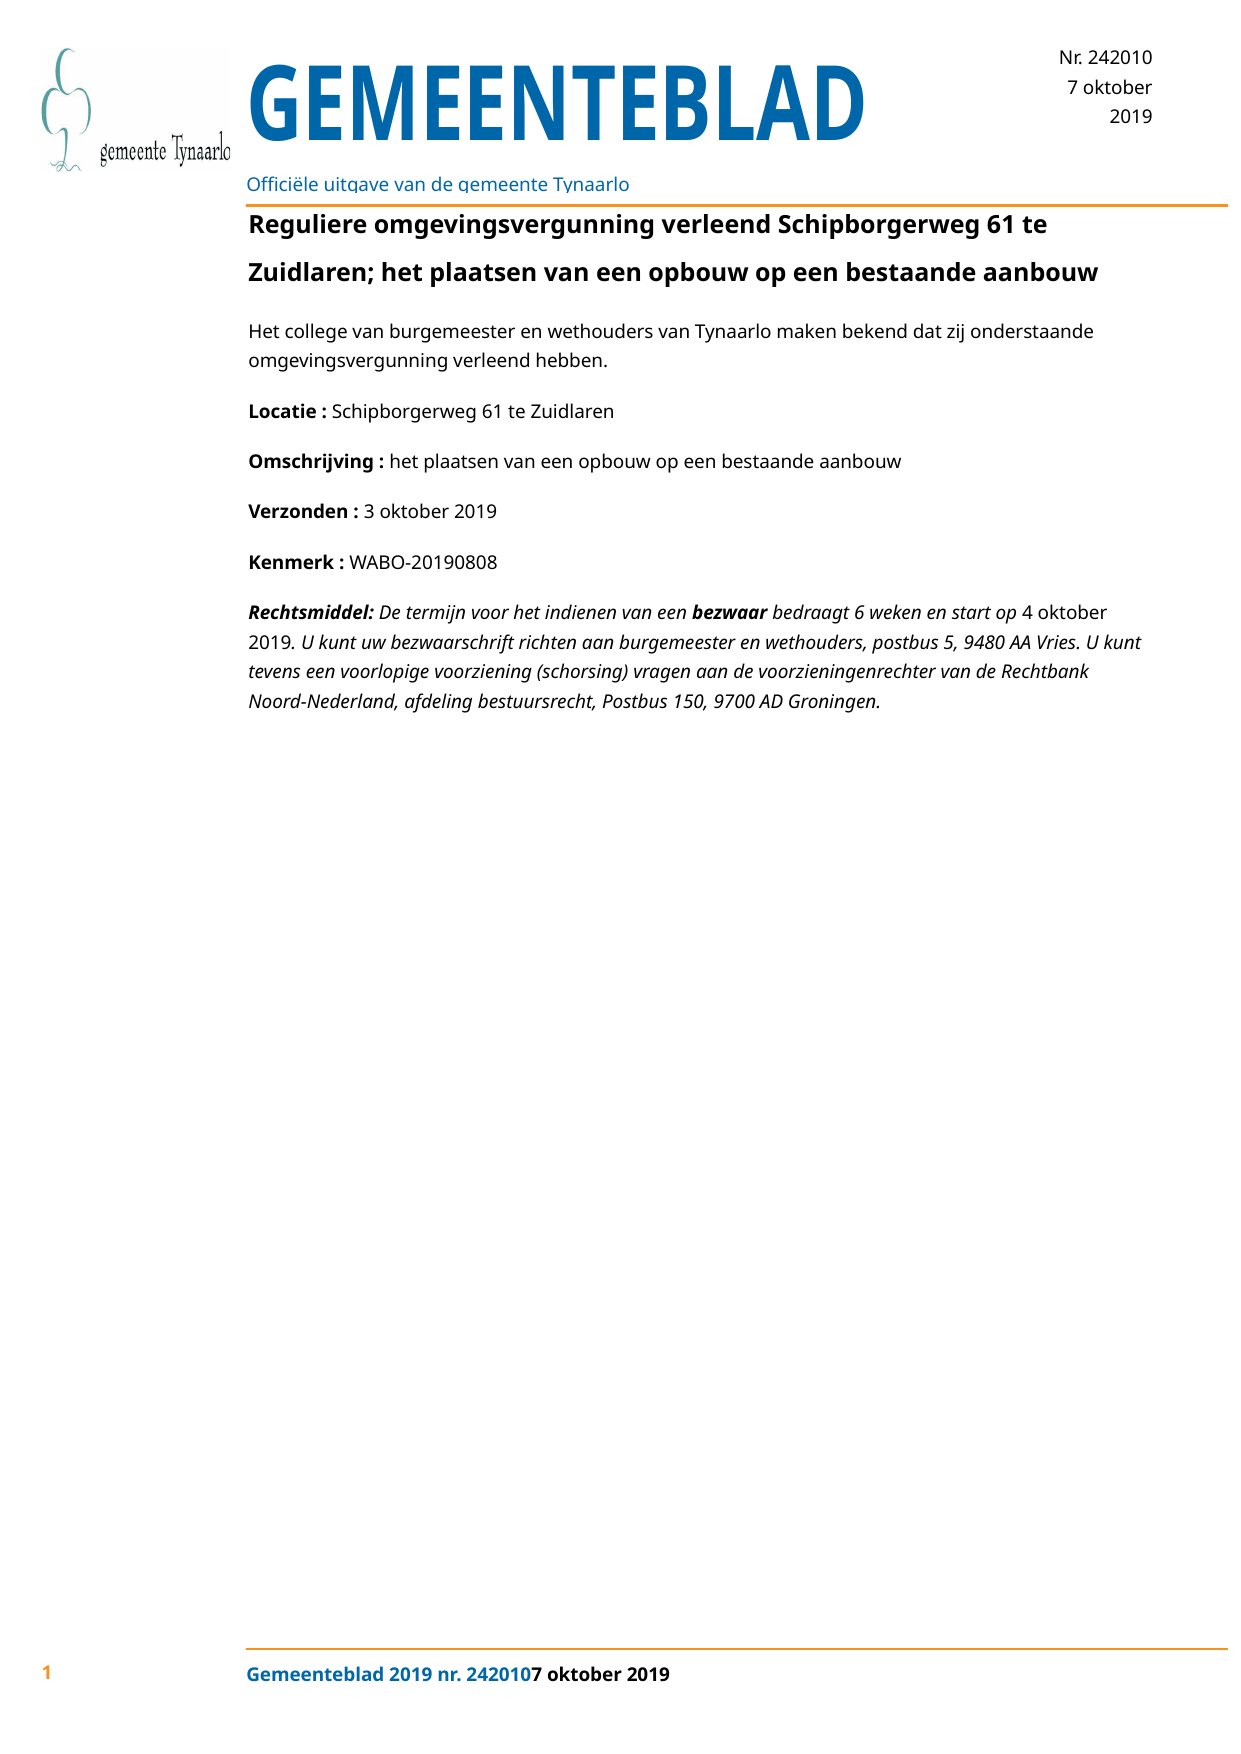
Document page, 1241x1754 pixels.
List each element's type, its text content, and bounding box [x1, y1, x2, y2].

text Het college van burgemeester en wethouders van Tynaarlo maken bekend dat zij onderstaande omgevingsvergunning verleend hebben. [248, 318, 1152, 373]
picture [41, 47, 231, 172]
text Omschrijving : het plaatsen van een opbouw op een bestaande aanbouw [248, 448, 1152, 474]
text Rechtsmiddel: De termijn voor het indienen van een bezwaar bedraagt 6 weken en start op 4 oktober 2019. U kunt uw bezwaarschrift richten aan burgemeester en wethouders, postbus 5, 9480 AA Vries. U kunt tevens een voorlopige voorziening (schorsing) vragen aan de voorzieningenrechter van de Rechtbank Noord-Nederland, afdeling bestuursrecht, Postbus 150, 9700 AD Groningen. [248, 599, 1152, 714]
text Verzonden : 3 oktober 2019 [248, 499, 1152, 524]
text Kenmerk : WABO-20190808 [248, 549, 1152, 575]
text Reguliere omgevingsvergunning verleend Schipborgerweg 61 te Zuidlaren; het plaatsen van een opbouw op een bestaande aanbouw [248, 207, 1152, 288]
text Locatie : Schipborgerweg 61 te Zuidlaren [248, 398, 1152, 424]
